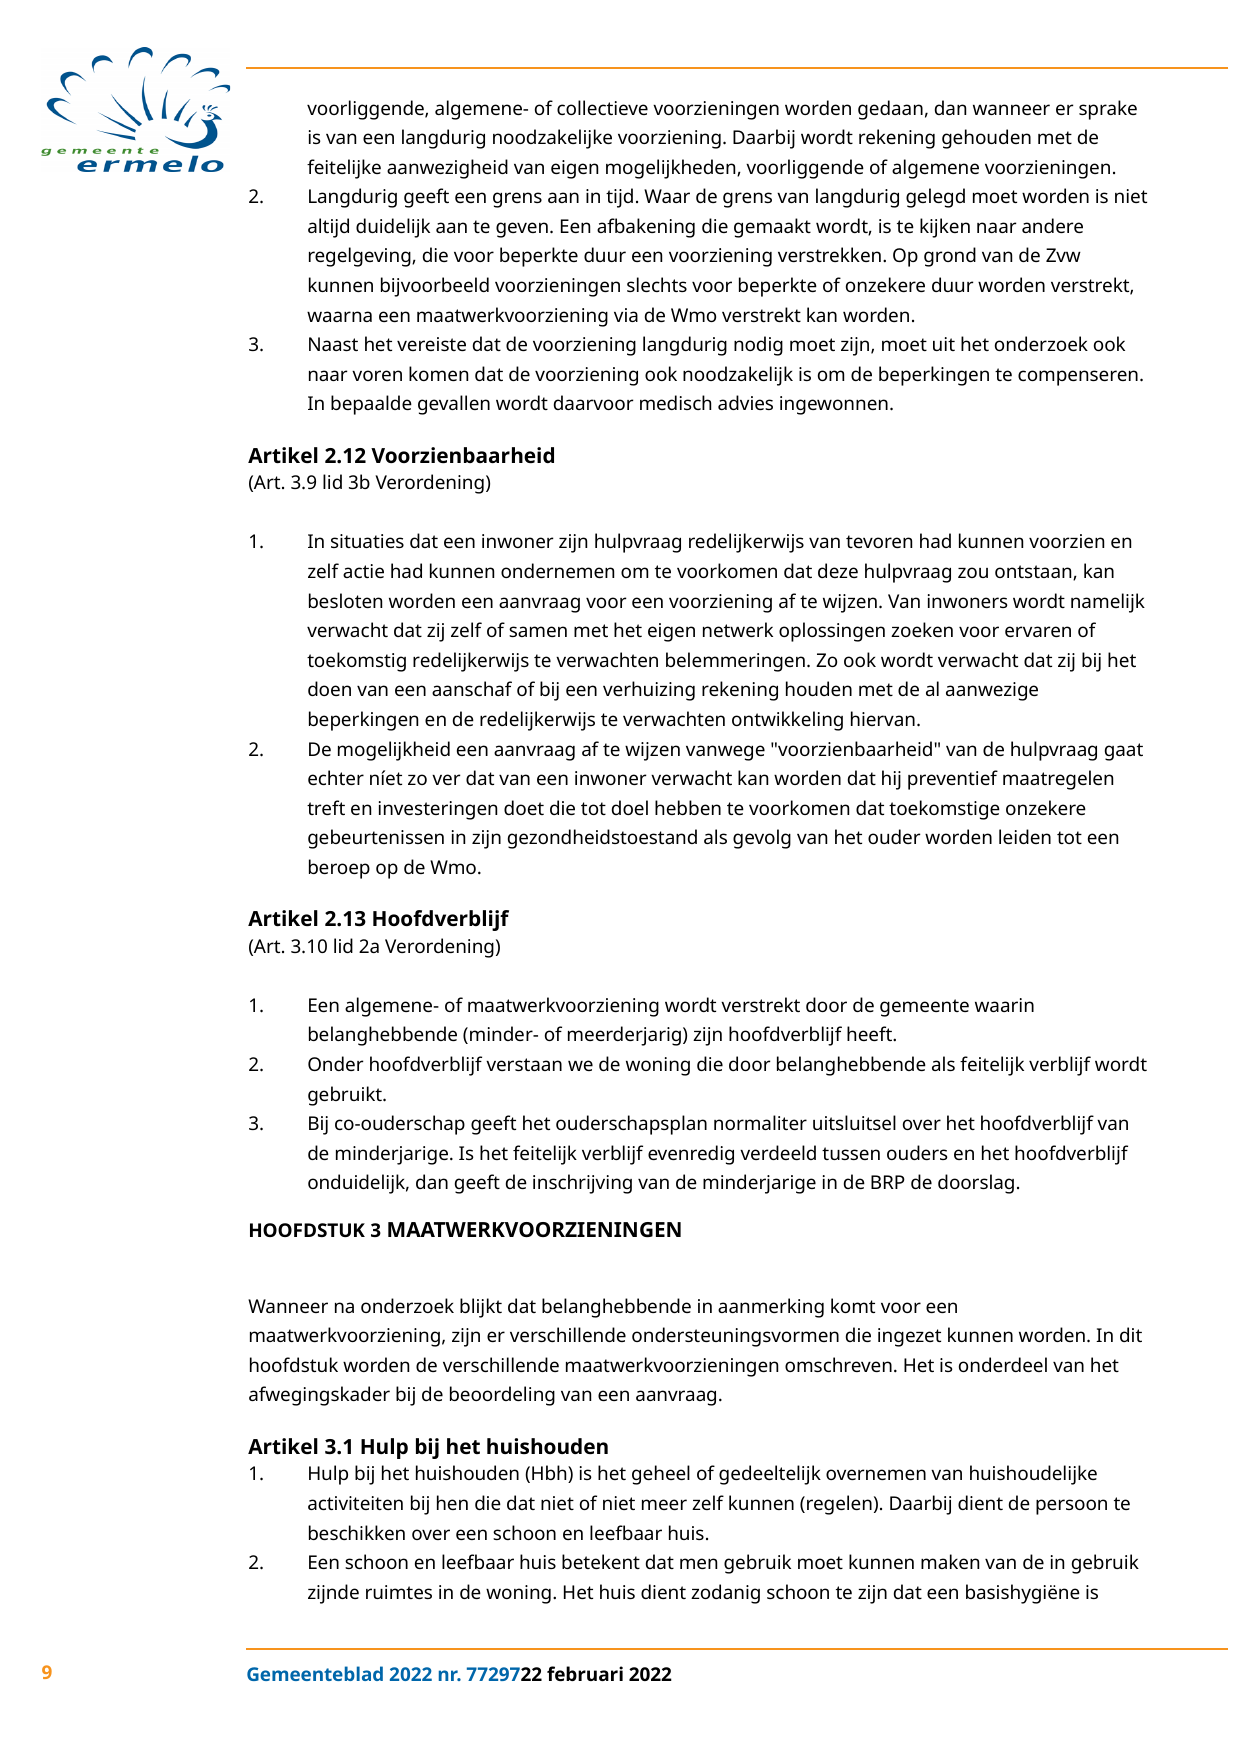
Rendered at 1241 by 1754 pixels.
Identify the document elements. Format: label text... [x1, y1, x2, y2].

text Artikel 2.12 Voorzienbaarheid [248, 441, 1152, 469]
text Artikel 3.1 Hulp bij het huishouden [248, 1432, 1152, 1461]
text (Art. 3.9 lid 3b Verordening) [248, 469, 1152, 495]
list Langdurig geeft een grens aan in tijd. Waar de grens van langdurig gelegd moet worden is niet altijd duidelijk aan te geven. Een afbakening die gemaakt wordt, is te kijken naar andere regelgeving, die voor beperkte duur een voorziening verstrekken. Op grond van de Zvw kunnen bijvoorbeeld voorzieningen slechts voor beperkte of onzekere duur worden verstrekt, waarna een maatwerkvoorziening via de Wmo verstrekt kan worden. [248, 183, 1152, 328]
list voorliggende, algemene- of collectieve voorzieningen worden gedaan, dan wanneer er sprake is van een langdurig noodzakelijke voorziening. Daarbij wordt rekening gehouden met de feitelijke aanwezigheid van eigen mogelijkheden, voorliggende of algemene voorzieningen. [248, 95, 1152, 180]
list Naast het vereiste dat de voorziening langdurig nodig moet zijn, moet uit het onderzoek ook naar voren komen dat de voorziening ook noodzakelijk is om de beperkingen te compenseren. In bepaalde gevallen wordt daarvoor medisch advies ingewonnen. [248, 331, 1152, 416]
list Een schoon en leefbaar huis betekent dat men gebruik moet kunnen maken van de in gebruik zijnde ruimtes in de woning. Het huis dient zodanig schoon te zijn dat een basishygiëne is [248, 1549, 1152, 1604]
list In situaties dat een inwoner zijn hulpvraag redelijkerwijs van tevoren had kunnen voorzien en zelf actie had kunnen ondernemen om te voorkomen dat deze hulpvraag zou ontstaan, kan besloten worden een aanvraag voor een voorziening af te wijzen. Van inwoners wordt namelijk verwacht dat zij zelf of samen met het eigen netwerk oplossingen zoeken voor ervaren of toekomstig redelijkerwijs te verwachten belemmeringen. Zo ook wordt verwacht dat zij bij het doen van een aanschaf of bij een verhuizing rekening houden met de al aanwezige beperkingen en de redelijkerwijs te verwachten ontwikkeling hiervan. [248, 529, 1152, 732]
text Wanneer na onderzoek blijkt dat belanghebbende in aanmerking komt voor een maatwerkvoorziening, zijn er verschillende ondersteuningsvormen die ingezet kunnen worden. In dit hoofdstuk worden de verschillende maatwerkvoorzieningen omschreven. Het is onderdeel van het afwegingskader bij de beoordeling van een aanvraag. [248, 1293, 1152, 1407]
list Bij co-ouderschap geeft het ouderschapsplan normaliter uitsluitsel over het hoofdverblijf van de minderjarige. Is het feitelijk verblijf evenredig verdeeld tussen ouders en het hoofdverblijf onduidelijk, dan geeft de inschrijving van de minderjarige in de BRP de doorslag. [248, 1110, 1152, 1195]
text (Art. 3.10 lid 2a Verordening) [248, 933, 1152, 959]
text HOOFDSTUK 3 MAATWERKVOORZIENINGEN [248, 1215, 1152, 1244]
list Een algemene- of maatwerkvoorziening wordt verstrekt door de gemeente waarin belanghebbende (minder- of meerderjarig) zijn hoofdverblijf heeft. [248, 992, 1152, 1047]
list Hulp bij het huishouden (Hbh) is het geheel of gedeeltelijk overnemen van huishoudelijke activiteiten bij hen die dat niet of niet meer zelf kunnen (regelen). Daarbij dient de persoon te beschikken over een schoon en leefbaar huis. [248, 1461, 1152, 1545]
text Artikel 2.13 Hoofdverblijf [248, 904, 1152, 933]
picture [41, 47, 231, 172]
list De mogelijkheid een aanvraag af te wijzen vanwege "voorzienbaarheid" van de hulpvraag gaat echter níet zo ver dat van een inwoner verwacht kan worden dat hij preventief maatregelen treft en investeringen doet die tot doel hebben te voorkomen dat toekomstige onzekere gebeurtenissen in zijn gezondheidstoestand als gevolg van het ouder worden leiden tot een beroep op de Wmo. [248, 736, 1152, 880]
list Onder hoofdverblijf verstaan we de woning die door belanghebbende als feitelijk verblijf wordt gebruikt. [248, 1051, 1152, 1107]
